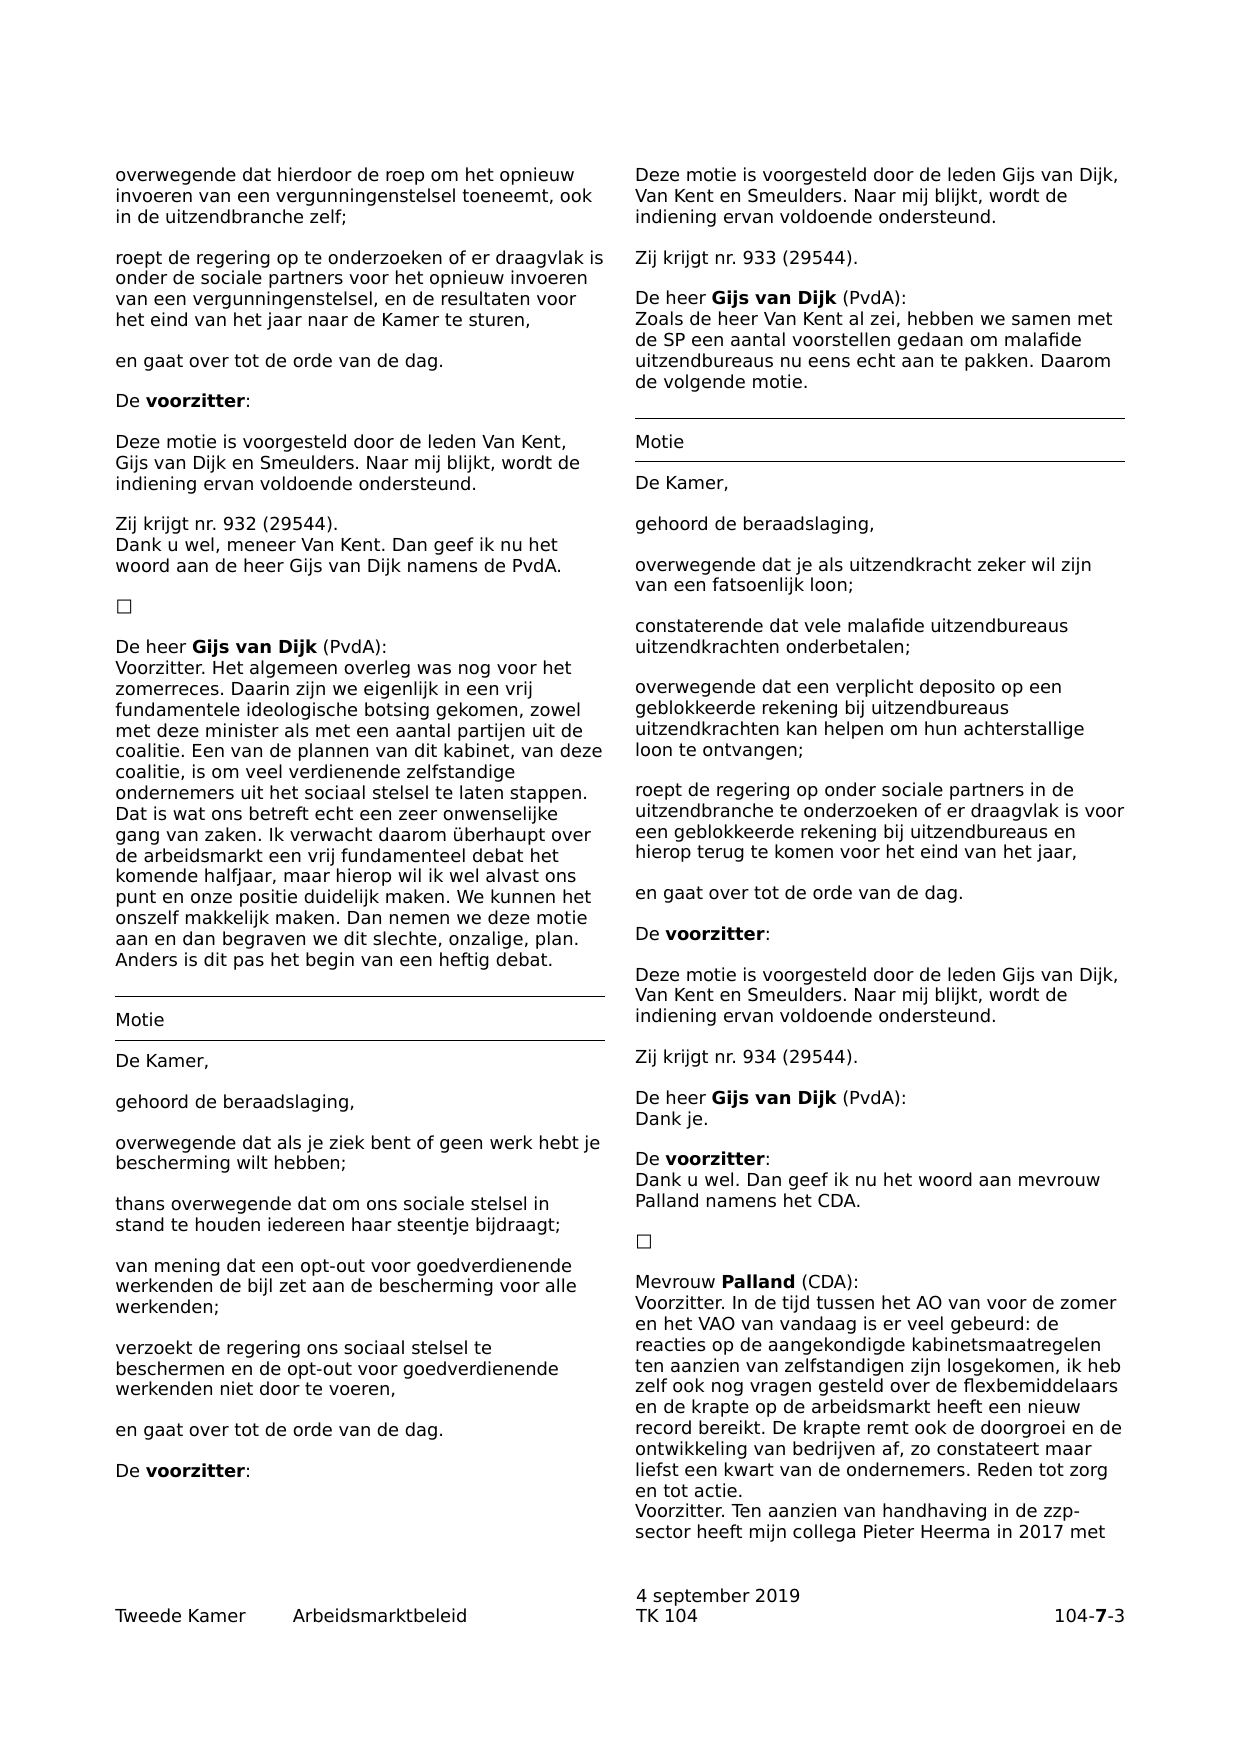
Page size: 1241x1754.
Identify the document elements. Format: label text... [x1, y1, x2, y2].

text gehoord de beraadslaging, [115, 1092, 605, 1112]
text Zij krijgt nr. 932 (29544). [115, 514, 605, 535]
text gehoord de beraadslaging, [635, 514, 1125, 534]
text Zoals de heer Van Kent al zei, hebben we samen met de SP een aantal voorstellen gedaan om malafide uitzendbureaus nu eens echt aan te pakken. Daarom de volgende motie. [635, 309, 1125, 392]
text Deze motie is voorgesteld door de leden Van Kent, Gijs van Dijk en Smeulders. Naar mij blijkt, wordt de indiening ervan voldoende ondersteund. [115, 432, 605, 494]
text ⬜ [115, 596, 605, 617]
text De Kamer, [635, 473, 1125, 494]
text Motie [115, 1010, 605, 1031]
text constaterende dat vele malafide uitzendbureaus uitzendkrachten onderbetalen; [635, 616, 1125, 657]
text De voorzitter: [115, 391, 605, 412]
text De voorzitter: [115, 1461, 605, 1481]
text roept de regering op onder sociale partners in de uitzendbranche te onderzoeken of er draagvlak is voor een geblokkeerde rekening bij uitzendbureaus en hierop terug te komen voor het eind van het jaar, [635, 780, 1125, 863]
text Motie [635, 432, 1125, 453]
text Voorzitter. Het algemeen overleg was nog voor het zomerreces. Daarin zijn we eigenlijk in een vrij fundamentele ideologische botsing gekomen, zowel met deze minister als met een aantal partijen uit de coalitie. Een van de plannen van dit kabinet, van deze coalitie, is om veel verdienende zelfstandige ondernemers uit het sociaal stelsel te laten stappen. Dat is wat ons betreft echt een zeer onwenselijke gang van zaken. Ik verwacht daarom überhaupt over de arbeidsmarkt een vrij fundamenteel debat het komende halfjaar, maar hierop wil ik wel alvast ons punt en onze positie duidelijk maken. We kunnen het onszelf makkelijk maken. Dan nemen we deze motie aan en dan begraven we dit slechte, onzalige, plan. Anders is dit pas het begin van een heftig debat. [115, 658, 605, 970]
text overwegende dat je als uitzendkracht zeker wil zijn van een fatsoenlijk loon; [635, 554, 1125, 596]
text Zij krijgt nr. 934 (29544). [635, 1047, 1125, 1067]
text Dank u wel, meneer Van Kent. Dan geef ik nu het woord aan de heer Gijs van Dijk namens de PvdA. [115, 535, 605, 576]
text De heer Gijs van Dijk (PvdA): [635, 1087, 1125, 1108]
text overwegende dat een verplicht deposito op een geblokkeerde rekening bij uitzendbureaus uitzendkrachten kan helpen om hun achterstallige loon te ontvangen; [635, 677, 1125, 760]
text verzoekt de regering ons sociaal stelsel te beschermen en de opt-out voor goedverdienende werkenden niet door te voeren, [115, 1338, 605, 1400]
text Zij krijgt nr. 933 (29544). [635, 247, 1125, 268]
text De heer Gijs van Dijk (PvdA): [115, 637, 605, 658]
text Deze motie is voorgesteld door de leden Gijs van Dijk, Van Kent en Smeulders. Naar mij blijkt, wordt de indiening ervan voldoende ondersteund. [635, 165, 1125, 227]
text thans overwegende dat om ons sociale stelsel in stand te houden iedereen haar steentje bijdraagt; [115, 1194, 605, 1235]
text en gaat over tot de orde van de dag. [115, 350, 605, 371]
text De Kamer, [115, 1051, 605, 1072]
text De voorzitter: [635, 924, 1125, 944]
text ⬜ [635, 1231, 1125, 1252]
text van mening dat een opt-out voor goedverdienende werkenden de bijl zet aan de bescherming voor alle werkenden; [115, 1255, 605, 1318]
text Dank u wel. Dan geef ik nu het woord aan mevrouw Palland namens het CDA. [635, 1170, 1125, 1211]
text en gaat over tot de orde van de dag. [635, 883, 1125, 904]
text Deze motie is voorgesteld door de leden Gijs van Dijk, Van Kent en Smeulders. Naar mij blijkt, wordt de indiening ervan voldoende ondersteund. [635, 964, 1125, 1027]
text overwegende dat hierdoor de roep om het opnieuw invoeren van een vergunningenstelsel toeneemt, ook in de uitzendbranche zelf; [115, 165, 605, 227]
text Mevrouw Palland (CDA): [635, 1272, 1125, 1293]
text De voorzitter: [635, 1149, 1125, 1170]
text De heer Gijs van Dijk (PvdA): [635, 288, 1125, 309]
text roept de regering op te onderzoeken of er draagvlak is onder de sociale partners voor het opnieuw invoeren van een vergunningenstelsel, en de resultaten voor het eind van het jaar naar de Kamer te sturen, [115, 247, 605, 330]
text Dank je. [635, 1108, 1125, 1129]
text en gaat over tot de orde van de dag. [115, 1420, 605, 1441]
text Voorzitter. Ten aanzien van handhaving in de zzp-sector heeft mijn collega Pieter Heerma in 2017 met [635, 1501, 1125, 1543]
text overwegende dat als je ziek bent of geen werk hebt je bescherming wilt hebben; [115, 1132, 605, 1174]
text Voorzitter. In de tijd tussen het AO van voor de zomer en het VAO van vandaag is er veel gebeurd: de reacties op de aangekondigde kabinetsmaatregelen ten aanzien van zelfstandigen zijn losgekomen, ik heb zelf ook nog vragen gesteld over de flexbemiddelaars en de krapte op de arbeidsmarkt heeft een nieuw record bereikt. De krapte remt ook de doorgroei en de ontwikkeling van bedrijven af, zo constateert maar liefst een kwart van de ondernemers. Reden tot zorg en tot actie. [635, 1293, 1125, 1501]
